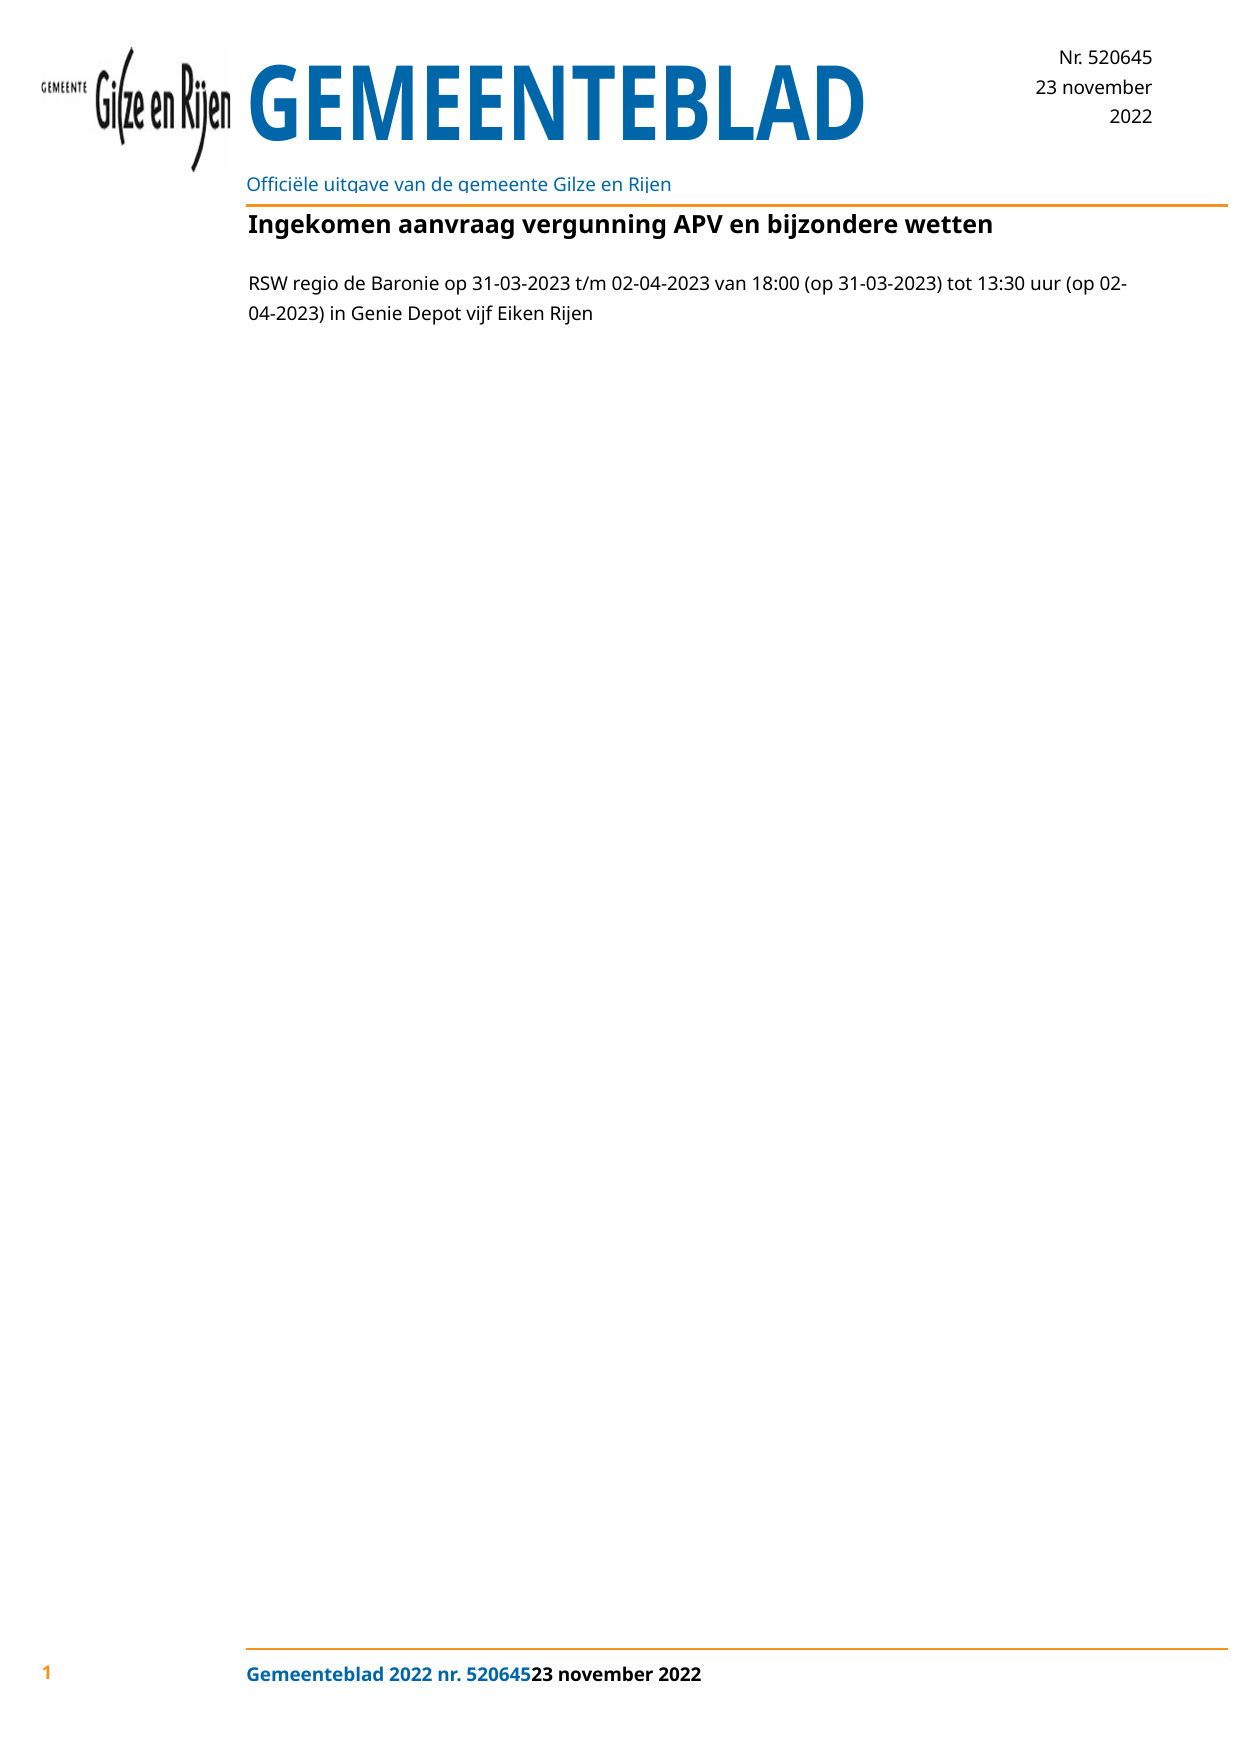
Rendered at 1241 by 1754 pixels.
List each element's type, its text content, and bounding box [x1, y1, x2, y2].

text RSW regio de Baronie op 31-03-2023 t/m 02-04-2023 van 18:00 (op 31-03-2023) tot 13:30 uur (op 02-04-2023) in Genie Depot vijf Eiken Rijen [248, 270, 1152, 326]
text Ingekomen aanvraag vergunning APV en bijzondere wetten [248, 207, 1152, 241]
picture [41, 47, 231, 172]
